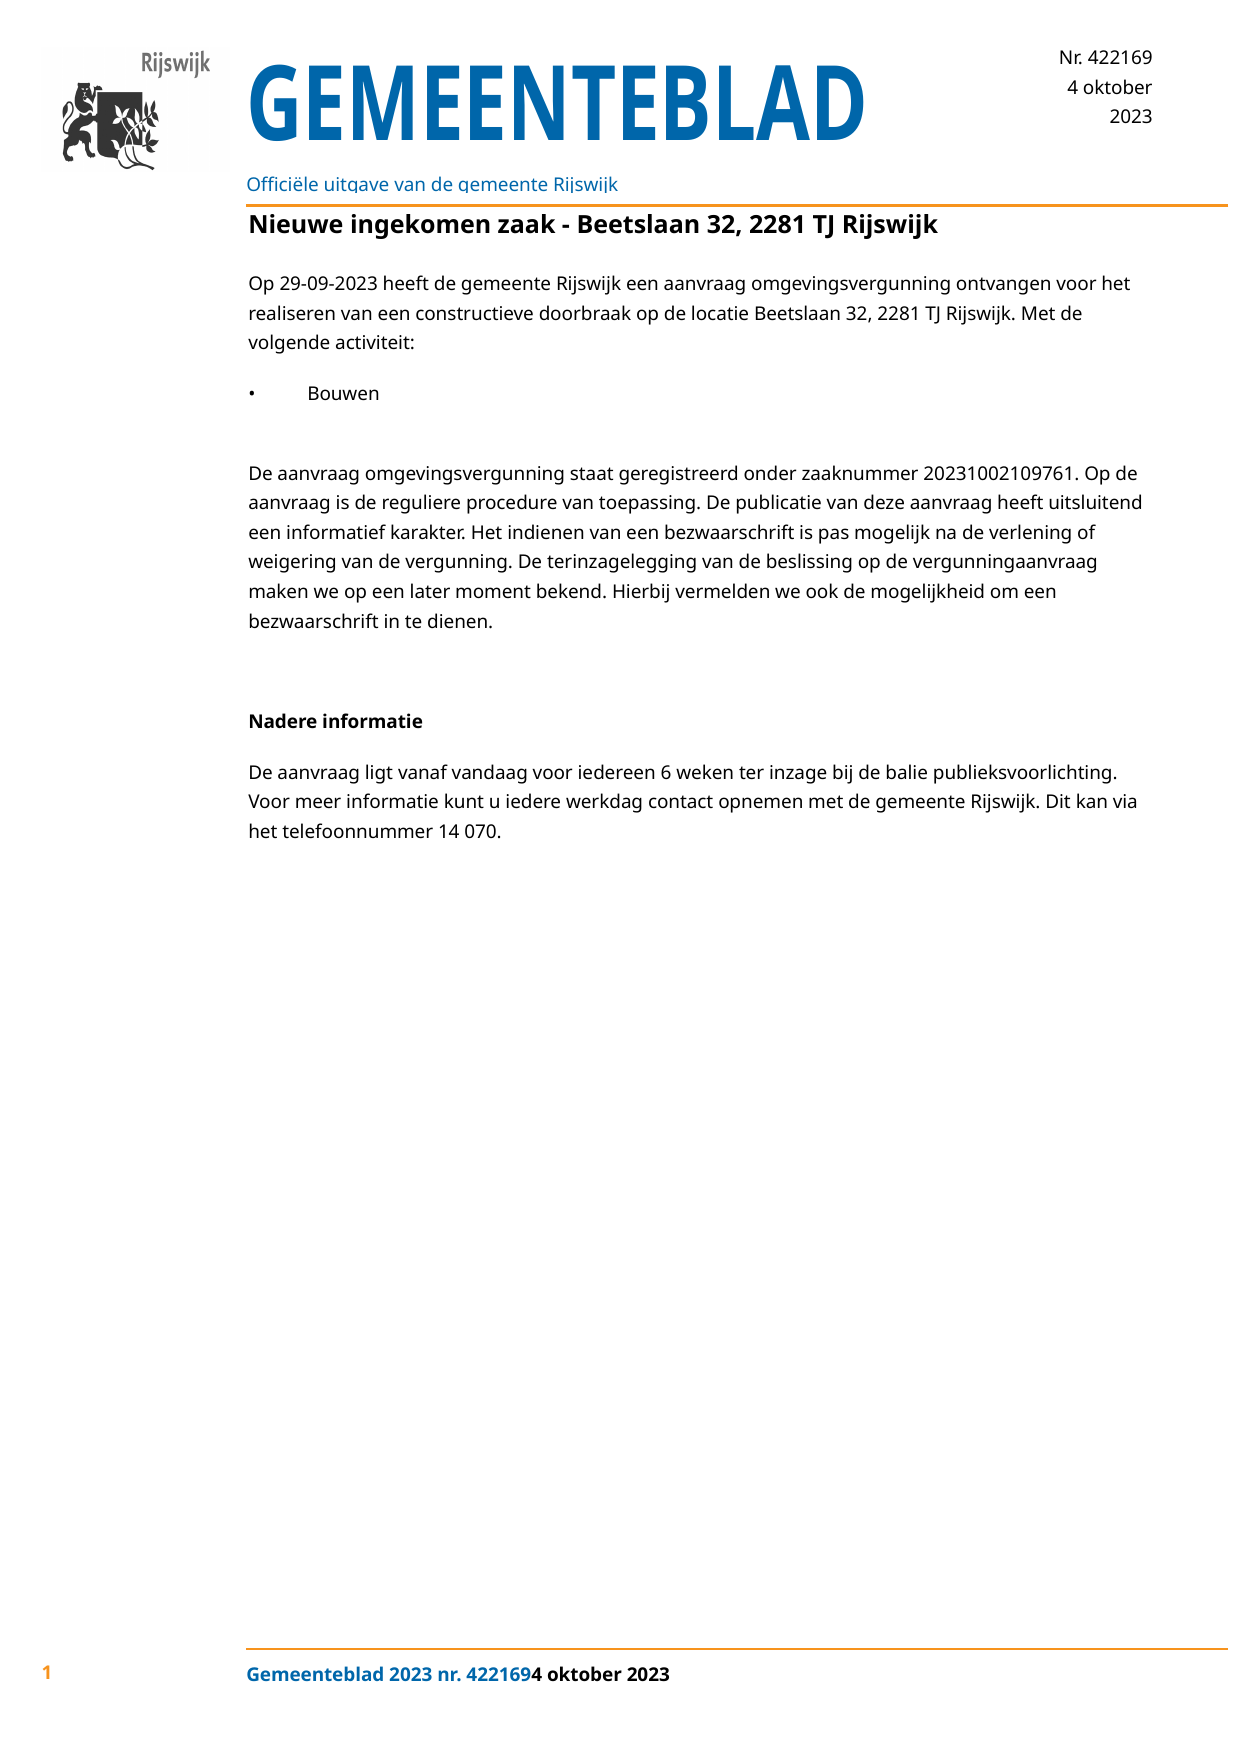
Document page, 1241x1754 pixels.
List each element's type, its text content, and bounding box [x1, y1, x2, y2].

text De aanvraag ligt vanaf vandaag voor iedereen 6 weken ter inzage bij de balie publieksvoorlichting. Voor meer informatie kunt u iedere werkdag contact opnemen met de gemeente Rijswijk. Dit kan via het telefoonnummer 14 070. [248, 759, 1152, 844]
text Nadere informatie [248, 709, 1152, 734]
text De aanvraag omgevingsvergunning staat geregistreerd onder zaaknummer 20231002109761. Op de aanvraag is de reguliere procedure van toepassing. De publicatie van deze aanvraag heeft uitsluitend een informatief karakter. Het indienen van een bezwaarschrift is pas mogelijk na de verlening of weigering van de vergunning. De terinzagelegging van de beslissing op de vergunningaanvraag maken we op een later moment bekend. Hierbij vermelden we ook de mogelijkheid om een bezwaarschrift in te dienen. [248, 460, 1152, 633]
list Bouwen [248, 380, 1152, 406]
text Nieuwe ingekomen zaak - Beetslaan 32, 2281 TJ Rijswijk [248, 207, 1152, 241]
picture [41, 47, 231, 172]
text Op 29-09-2023 heeft de gemeente Rijswijk een aanvraag omgevingsvergunning ontvangen voor het realiseren van een constructieve doorbraak op de locatie Beetslaan 32, 2281 TJ Rijswijk. Met de volgende activiteit: [248, 270, 1152, 355]
